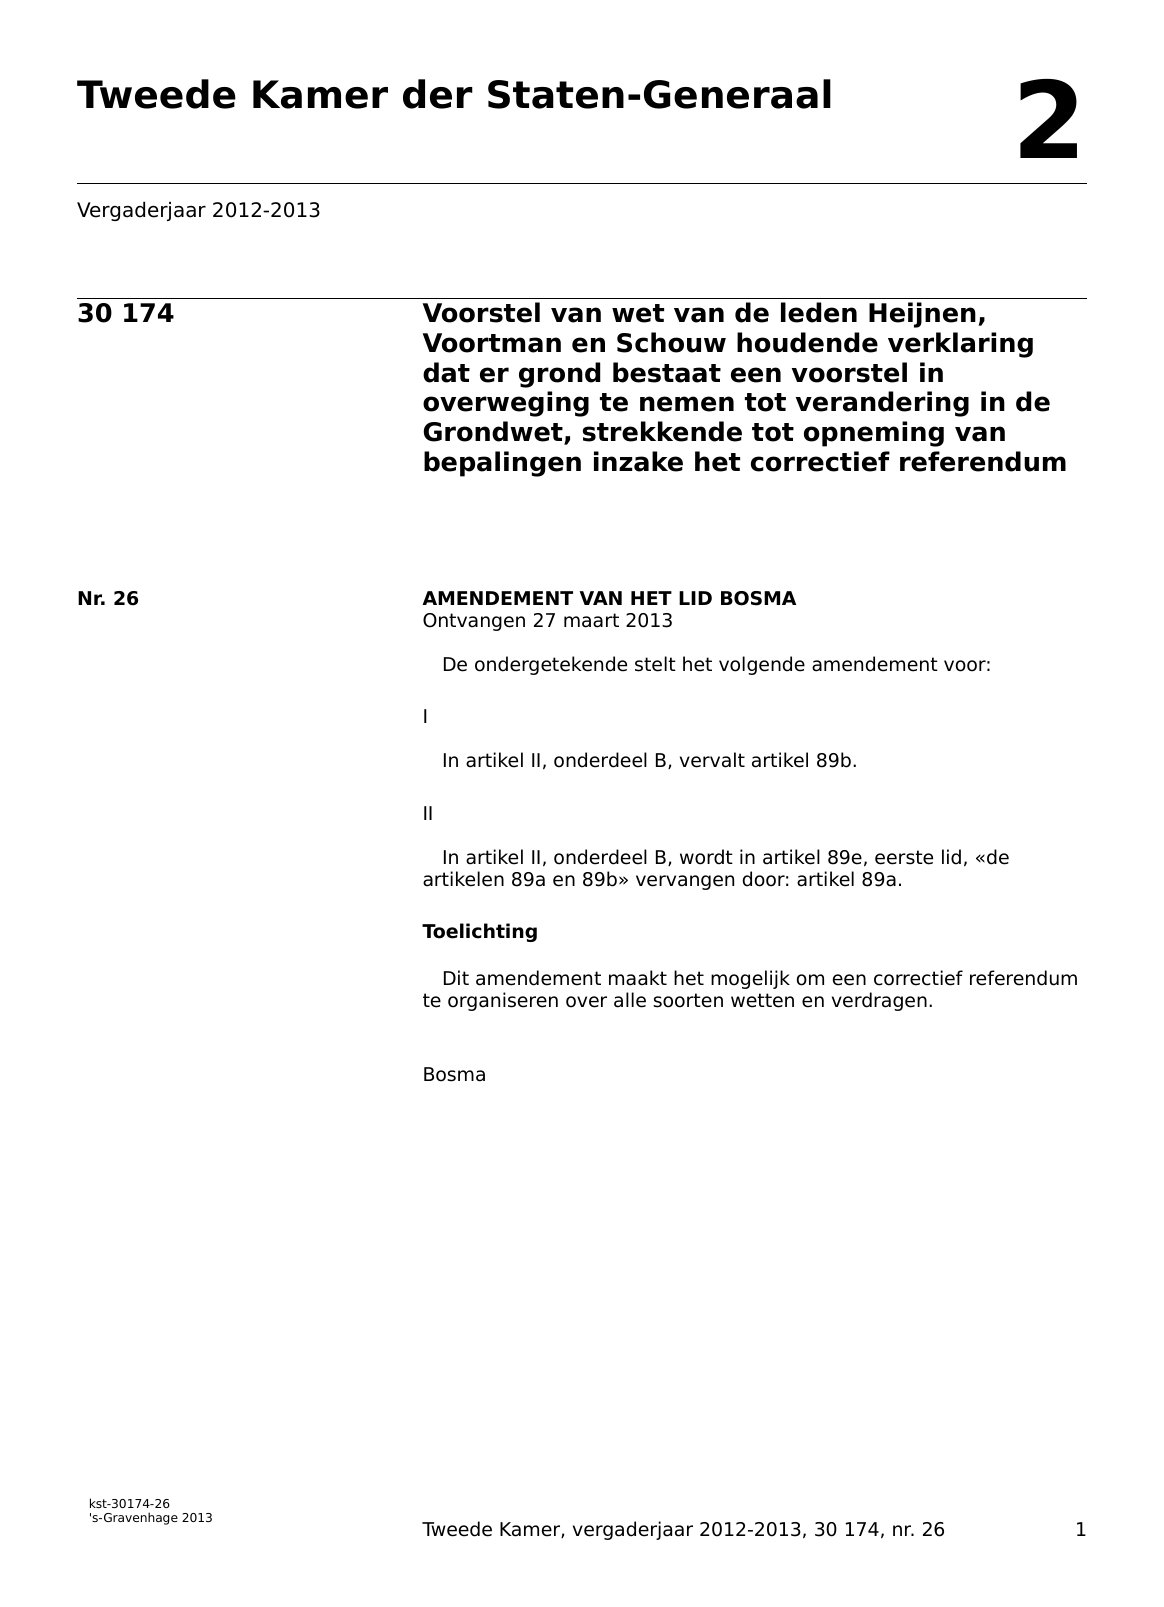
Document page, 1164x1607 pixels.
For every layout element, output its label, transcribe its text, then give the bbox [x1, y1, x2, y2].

text Dit amendement maakt het mogelijk om een correctief referendum te organiseren over alle soorten wetten en verdragen. [422, 967, 1087, 1011]
text 's-Gravenhage 2013 [88, 1511, 323, 1525]
table_cell Vergaderjaar 2012-2013 [77, 184, 1087, 298]
text Bosma [422, 1041, 1087, 1085]
table_header 2 [886, 59, 1087, 183]
subtitle Toelichting [422, 921, 1087, 942]
subtitle Nr. 26 AMENDEMENT VAN HET LID BOSMA [77, 588, 1087, 610]
subtitle II [422, 802, 1087, 824]
text Ontvangen 27 maart 2013 [422, 610, 1087, 632]
text In artikel II, onderdeel B, vervalt artikel 89b. [422, 750, 1087, 772]
text kst-30174-26 [88, 1497, 323, 1511]
text De ondergetekende stelt het volgende amendement voor: [422, 654, 1087, 676]
table_header Tweede Kamer der Staten-Generaal [77, 59, 886, 183]
text In artikel II, onderdeel B, wordt in artikel 89e, eerste lid, «de artikelen 89a en 89b» vervangen door: artikel 89a. [422, 847, 1087, 891]
subtitle I [422, 706, 1087, 728]
subtitle 30 174 Voorstel van wet van de leden Heijnen, Voortman en Schouw houdende verklaring dat er grond bestaat een voorstel in overweging te nemen tot verandering in de Grondwet, strekkende tot opneming van bepalingen inzake het correctief referendum [77, 299, 1087, 477]
